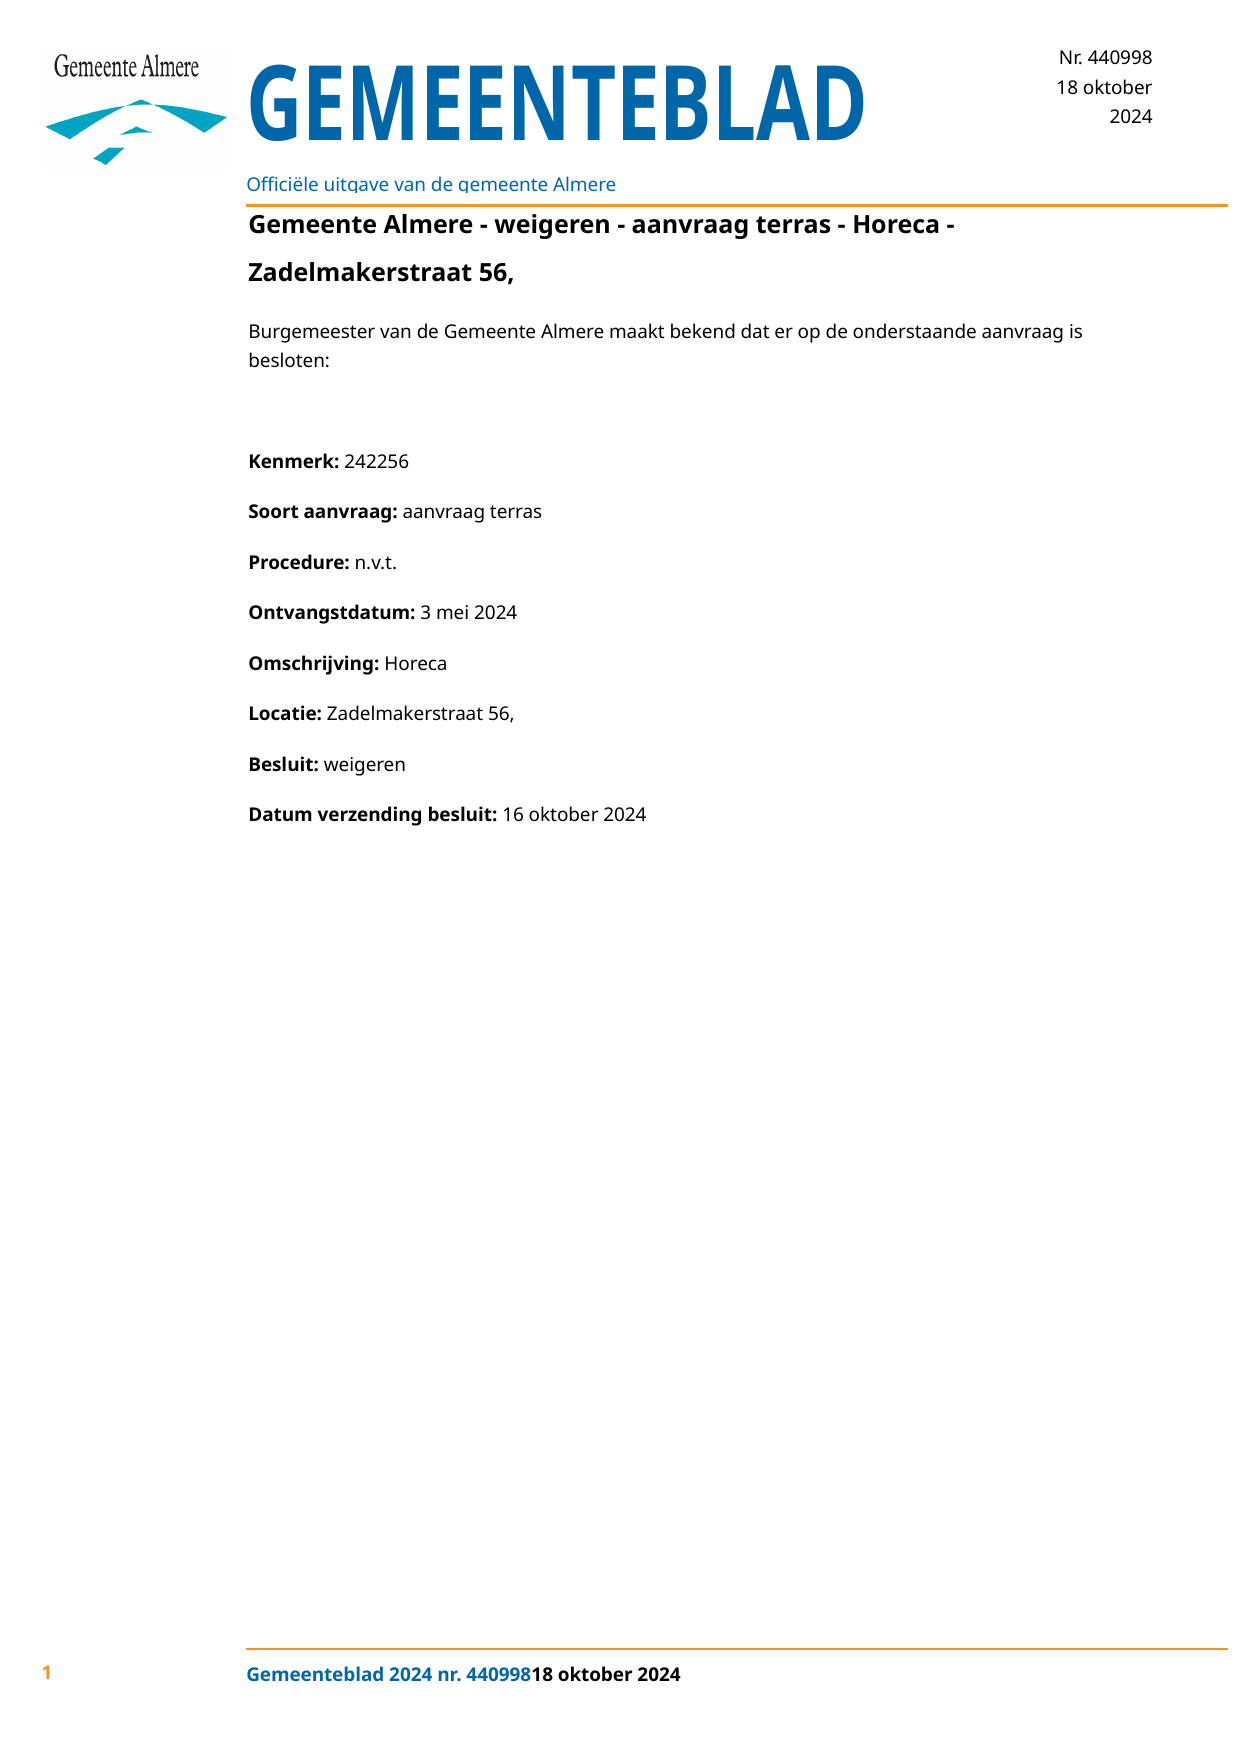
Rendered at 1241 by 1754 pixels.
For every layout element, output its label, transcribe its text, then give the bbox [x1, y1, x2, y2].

text Ontvangstdatum: 3 mei 2024 [248, 599, 1152, 625]
text Gemeente Almere - weigeren - aanvraag terras - Horeca - Zadelmakerstraat 56, [248, 207, 1152, 288]
text Datum verzending besluit: 16 oktober 2024 [248, 801, 1152, 827]
text Soort aanvraag: aanvraag terras [248, 499, 1152, 524]
text Locatie: Zadelmakerstraat 56, [248, 700, 1152, 726]
text Kenmerk: 242256 [248, 448, 1152, 474]
picture [41, 47, 231, 172]
text Besluit: weigeren [248, 751, 1152, 777]
text Omschrijving: Horeca [248, 650, 1152, 676]
text Procedure: n.v.t. [248, 549, 1152, 575]
text Burgemeester van de Gemeente Almere maakt bekend dat er op de onderstaande aanvraag is besloten: [248, 318, 1152, 373]
